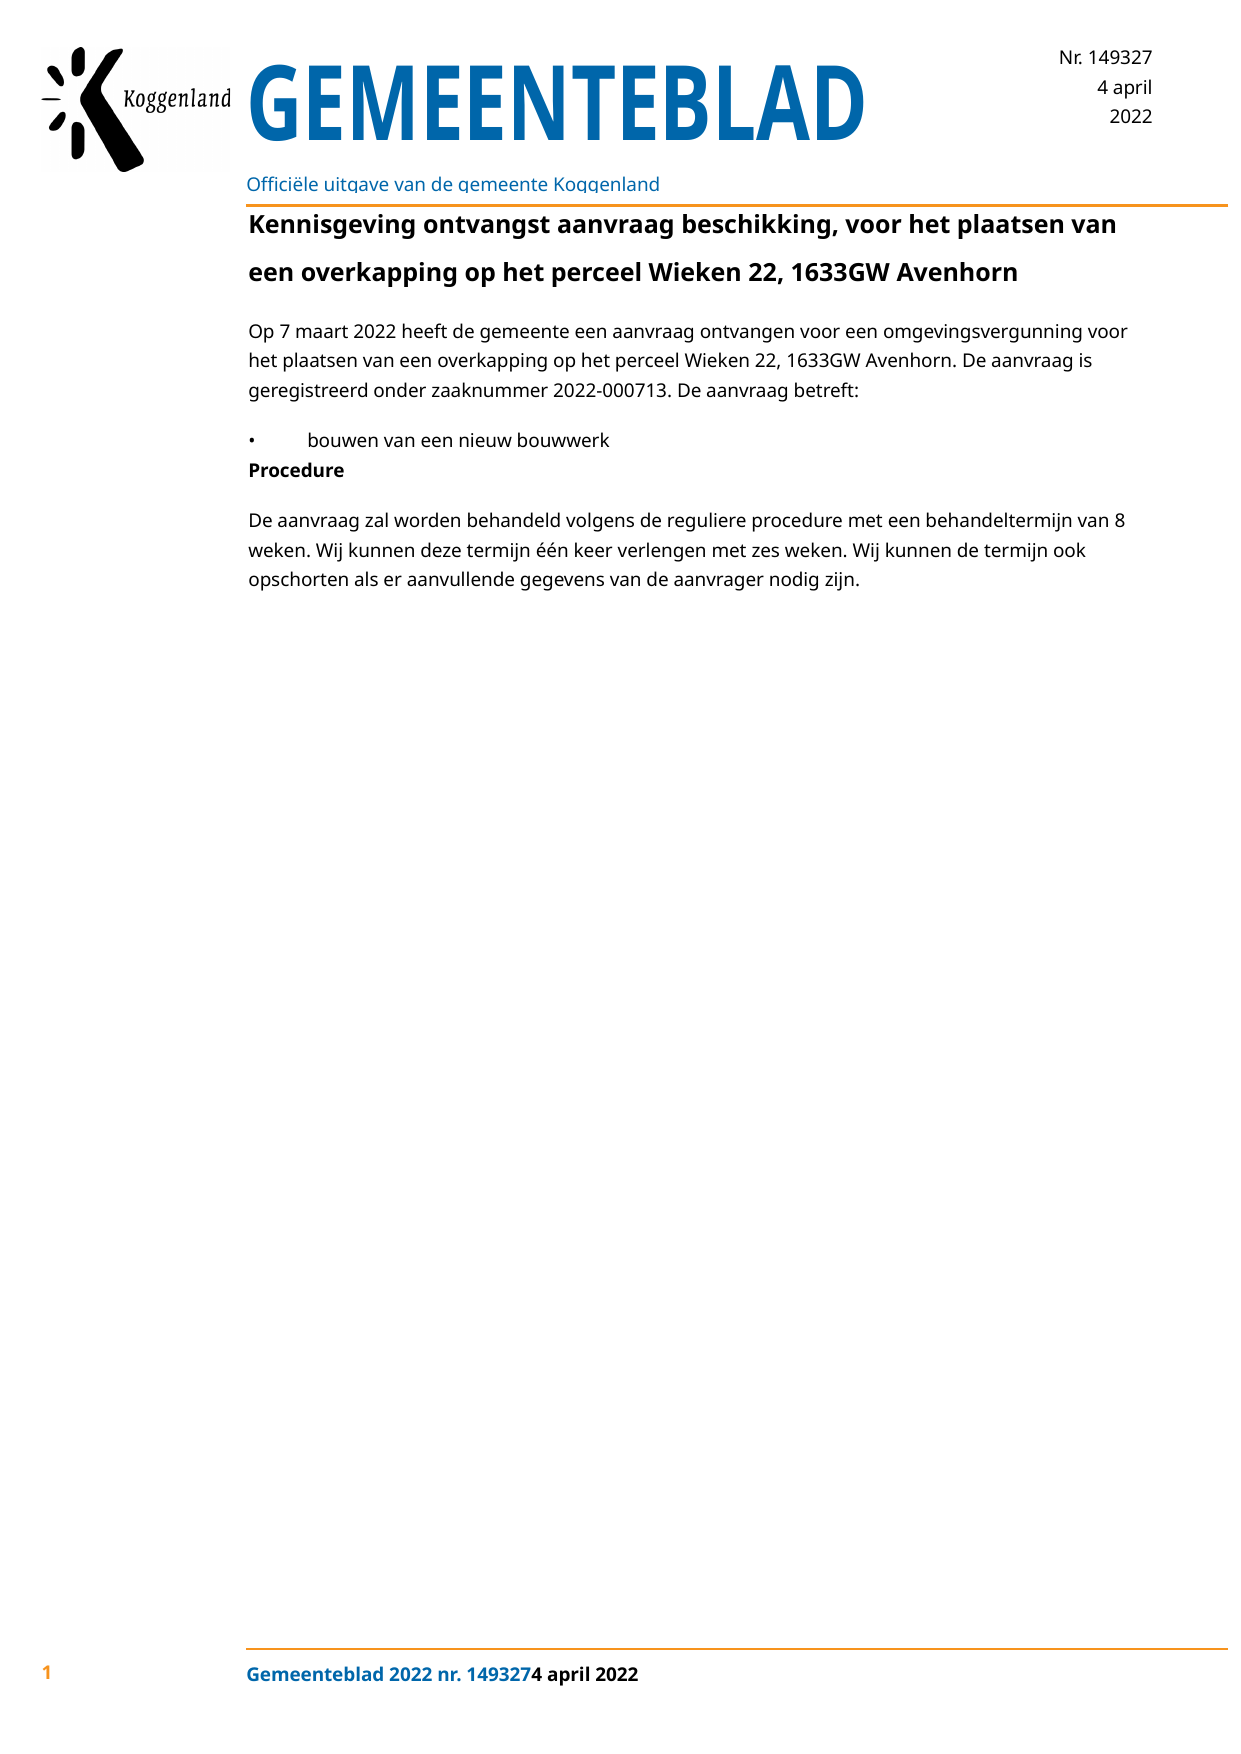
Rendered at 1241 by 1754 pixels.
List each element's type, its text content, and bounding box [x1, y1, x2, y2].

text Op 7 maart 2022 heeft de gemeente een aanvraag ontvangen voor een omgevingsvergunning voor het plaatsen van een overkapping op het perceel Wieken 22, 1633GW Avenhorn. De aanvraag is geregistreerd onder zaaknummer 2022-000713. De aanvraag betreft: [248, 318, 1152, 403]
picture [41, 47, 231, 172]
text Procedure [248, 457, 1152, 483]
text De aanvraag zal worden behandeld volgens de reguliere procedure met een behandeltermijn van 8 weken. Wij kunnen deze termijn één keer verlengen met zes weken. Wij kunnen de termijn ook opschorten als er aanvullende gegevens van de aanvrager nodig zijn. [248, 507, 1152, 592]
list bouwen van een nieuw bouwwerk [248, 427, 1152, 453]
text Kennisgeving ontvangst aanvraag beschikking, voor het plaatsen van een overkapping op het perceel Wieken 22, 1633GW Avenhorn [248, 207, 1152, 288]
